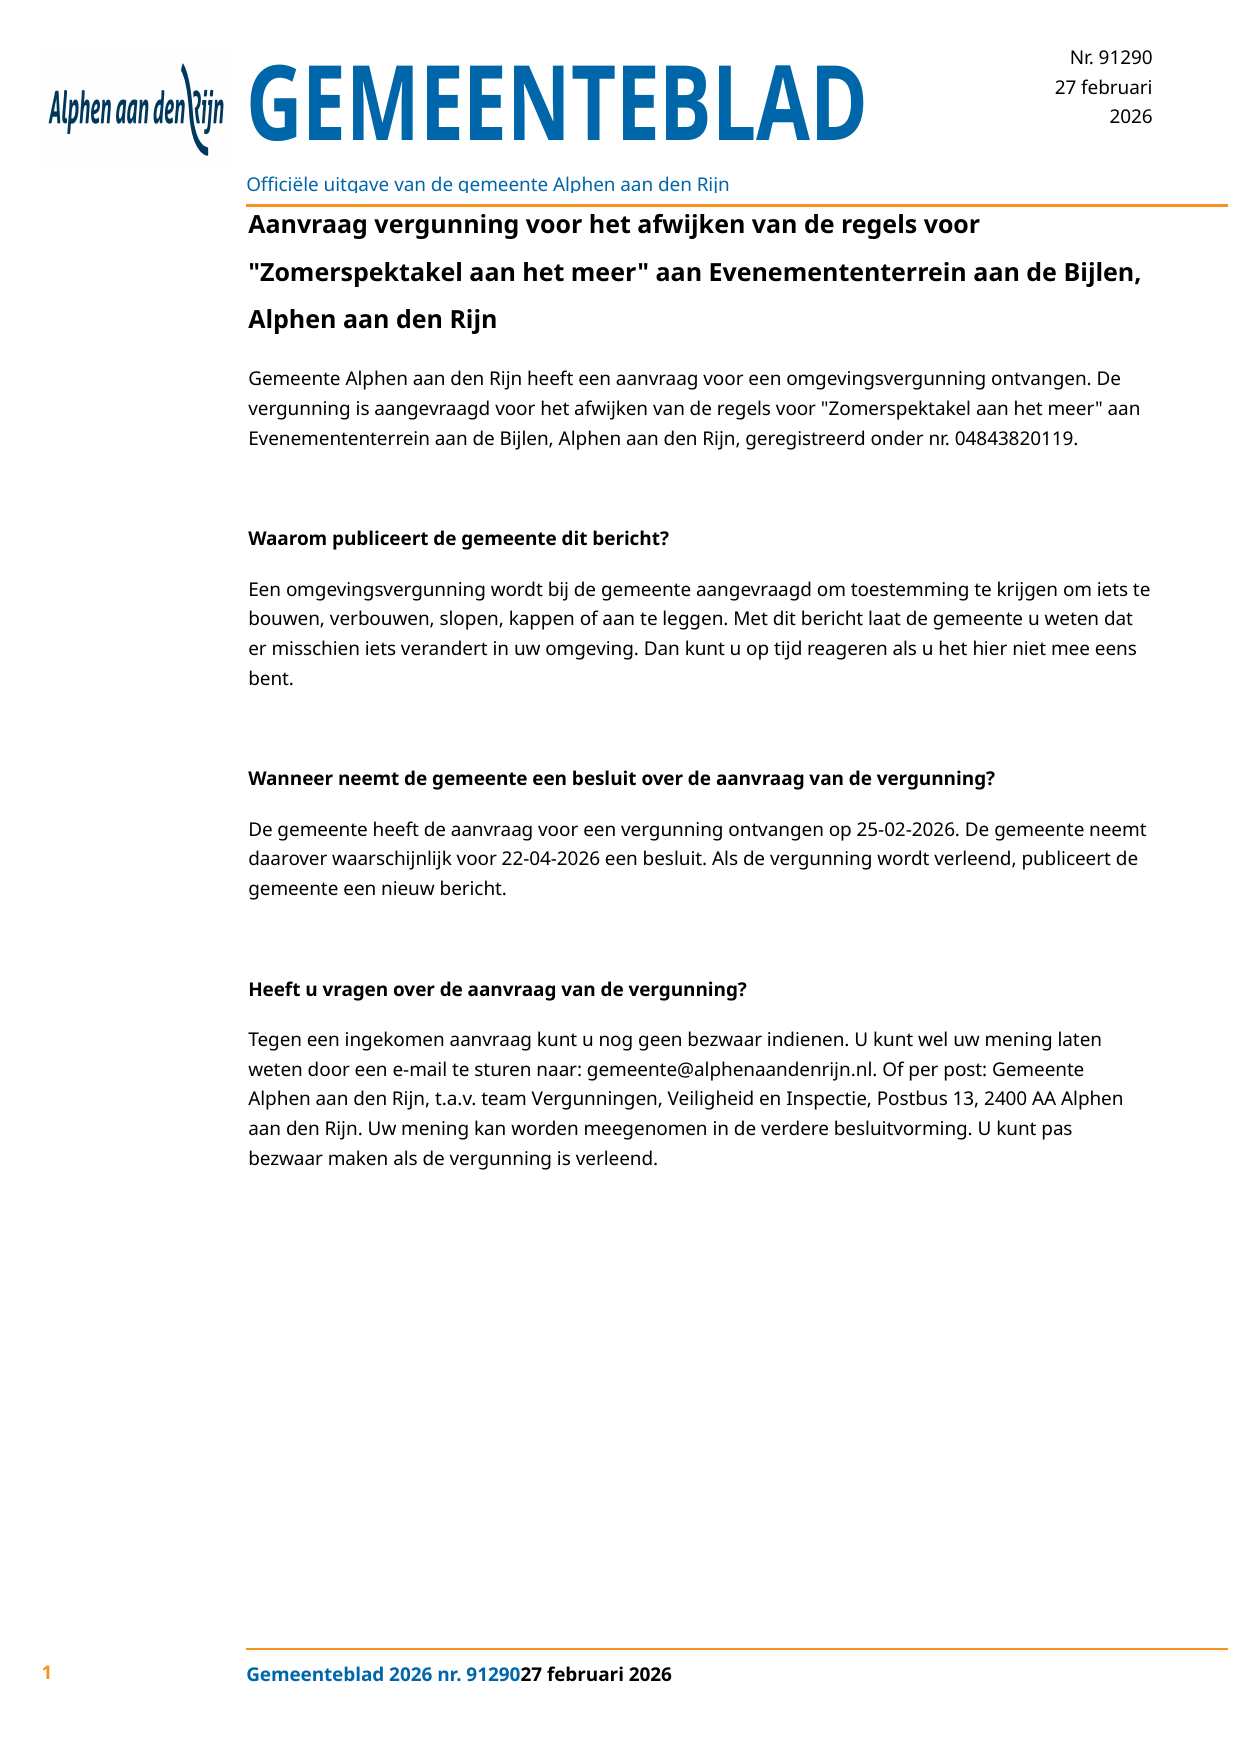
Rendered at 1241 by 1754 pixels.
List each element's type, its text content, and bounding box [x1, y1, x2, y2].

text Tegen een ingekomen aanvraag kunt u nog geen bezwaar indienen. U kunt wel uw mening laten weten door een e-mail te sturen naar: gemeente@alphenaandenrijn.nl. Of per post: Gemeente Alphen aan den Rijn, t.a.v. team Vergunningen, Veiligheid en Inspectie, Postbus 13, 2400 AA Alphen aan den Rijn. Uw mening kan worden meegenomen in de verdere besluitvorming. U kunt pas bezwaar maken als de vergunning is verleend. [248, 1026, 1152, 1170]
text Gemeente Alphen aan den Rijn heeft een aanvraag voor een omgevingsvergunning ontvangen. De vergunning is aangevraagd voor het afwijken van de regels voor "Zomerspektakel aan het meer" aan Evenemententerrein aan de Bijlen, Alphen aan den Rijn, geregistreerd onder nr. 04843820119. [248, 366, 1152, 450]
text Wanneer neemt de gemeente een besluit over de aanvraag van de vergunning? [248, 766, 1152, 791]
text Een omgevingsvergunning wordt bij de gemeente aangevraagd om toestemming te krijgen om iets te bouwen, verbouwen, slopen, kappen of aan te leggen. Met dit bericht laat de gemeente u weten dat er misschien iets verandert in uw omgeving. Dan kunt u op tijd reageren als u het hier niet mee eens bent. [248, 576, 1152, 690]
text Waarom publiceert de gemeente dit bericht? [248, 526, 1152, 551]
text Aanvraag vergunning voor het afwijken van de regels voor "Zomerspektakel aan het meer" aan Evenemententerrein aan de Bijlen, Alphen aan den Rijn [248, 207, 1152, 336]
picture [41, 47, 231, 172]
text De gemeente heeft de aanvraag voor een vergunning ontvangen op 25-02-2026. De gemeente neemt daarover waarschijnlijk voor 22-04-2026 een besluit. Als de vergunning wordt verleend, publiceert de gemeente een nieuw bericht. [248, 816, 1152, 901]
text Heeft u vragen over de aanvraag van de vergunning? [248, 976, 1152, 1002]
